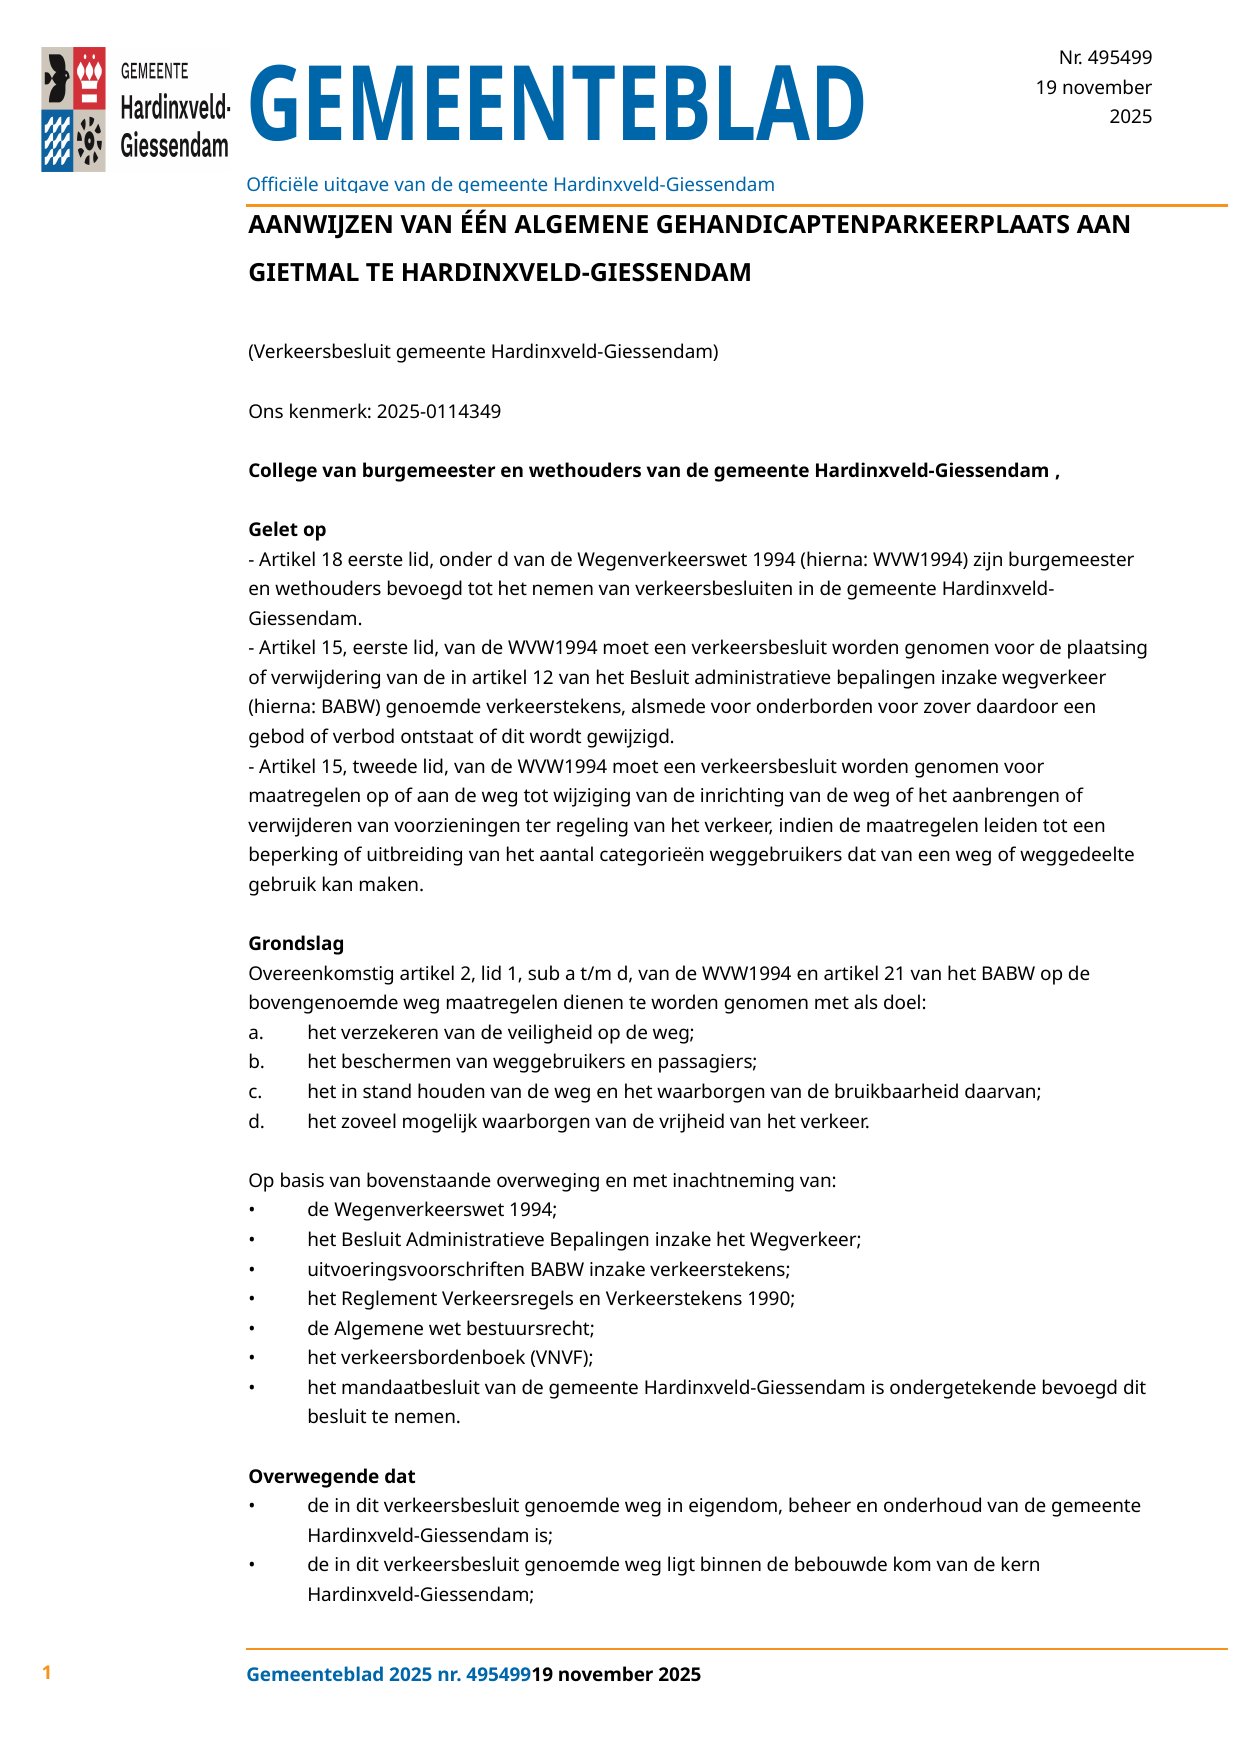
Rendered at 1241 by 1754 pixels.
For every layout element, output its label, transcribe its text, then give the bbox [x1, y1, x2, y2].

list het Besluit Administratieve Bepalingen inzake het Wegverkeer; [248, 1226, 1152, 1252]
list het verzekeren van de veiligheid op de weg; [248, 1019, 1152, 1045]
list het beschermen van weggebruikers en passagiers; [248, 1049, 1152, 1074]
text (Verkeersbesluit gemeente Hardinxveld-Giessendam) [248, 339, 1152, 364]
text Overeenkomstig artikel 2, lid 1, sub a t/m d, van de WVW1994 en artikel 21 van het BABW op de bovengenoemde weg maatregelen dienen te worden genomen met als doel: [248, 960, 1152, 1015]
picture [41, 47, 231, 172]
list de Algemene wet bestuursrecht; [248, 1315, 1152, 1341]
text AANWIJZEN VAN ÉÉN ALGEMENE GEHANDICAPTENPARKEERPLAATS AAN GIETMAL TE HARDINXVELD-GIESSENDAM [248, 207, 1152, 288]
text Overwegende dat [248, 1463, 1152, 1488]
text - Artikel 15, tweede lid, van de WVW1994 moet een verkeersbesluit worden genomen voor maatregelen op of aan de weg tot wijziging van de inrichting van de weg of het aanbrengen of verwijderen van voorzieningen ter regeling van het verkeer, indien de maatregelen leiden tot een beperking of uitbreiding van het aantal categorieën weggebruikers dat van een weg of weggedeelte gebruik kan maken. [248, 753, 1152, 897]
list uitvoeringsvoorschriften BABW inzake verkeerstekens; [248, 1256, 1152, 1281]
list de in dit verkeersbesluit genoemde weg in eigendom, beheer en onderhoud van de gemeente Hardinxveld-Giessendam is; [248, 1492, 1152, 1548]
list de in dit verkeersbesluit genoemde weg ligt binnen de bebouwde kom van de kern Hardinxveld-Giessendam; [248, 1552, 1152, 1607]
list de Wegenverkeerswet 1994; [248, 1197, 1152, 1222]
text - Artikel 18 eerste lid, onder d van de Wegenverkeerswet 1994 (hierna: WVW1994) zijn burgemeester en wethouders bevoegd tot het nemen van verkeersbesluiten in de gemeente Hardinxveld-Giessendam. [248, 546, 1152, 631]
text - Artikel 15, eerste lid, van de WVW1994 moet een verkeersbesluit worden genomen voor de plaatsing of verwijdering van de in artikel 12 van het Besluit administratieve bepalingen inzake wegverkeer (hierna: BABW) genoemde verkeerstekens, alsmede voor onderborden voor zover daardoor een gebod of verbod ontstaat of dit wordt gewijzigd. [248, 634, 1152, 749]
list het zoveel mogelijk waarborgen van de vrijheid van het verkeer. [248, 1108, 1152, 1133]
list het verkeersbordenboek (VNVF); [248, 1344, 1152, 1370]
text Op basis van bovenstaande overweging en met inachtneming van: [248, 1167, 1152, 1193]
list het in stand houden van de weg en het waarborgen van de bruikbaarheid daarvan; [248, 1078, 1152, 1104]
text Ons kenmerk: 2025-0114349 [248, 398, 1152, 423]
text College van burgemeester en wethouders van de gemeente Hardinxveld-Giessendam , [248, 457, 1152, 483]
text Grondslag [248, 930, 1152, 956]
text Gelet op [248, 516, 1152, 542]
list het Reglement Verkeersregels en Verkeerstekens 1990; [248, 1285, 1152, 1311]
list het mandaatbesluit van de gemeente Hardinxveld-Giessendam is ondergetekende bevoegd dit besluit te nemen. [248, 1374, 1152, 1429]
